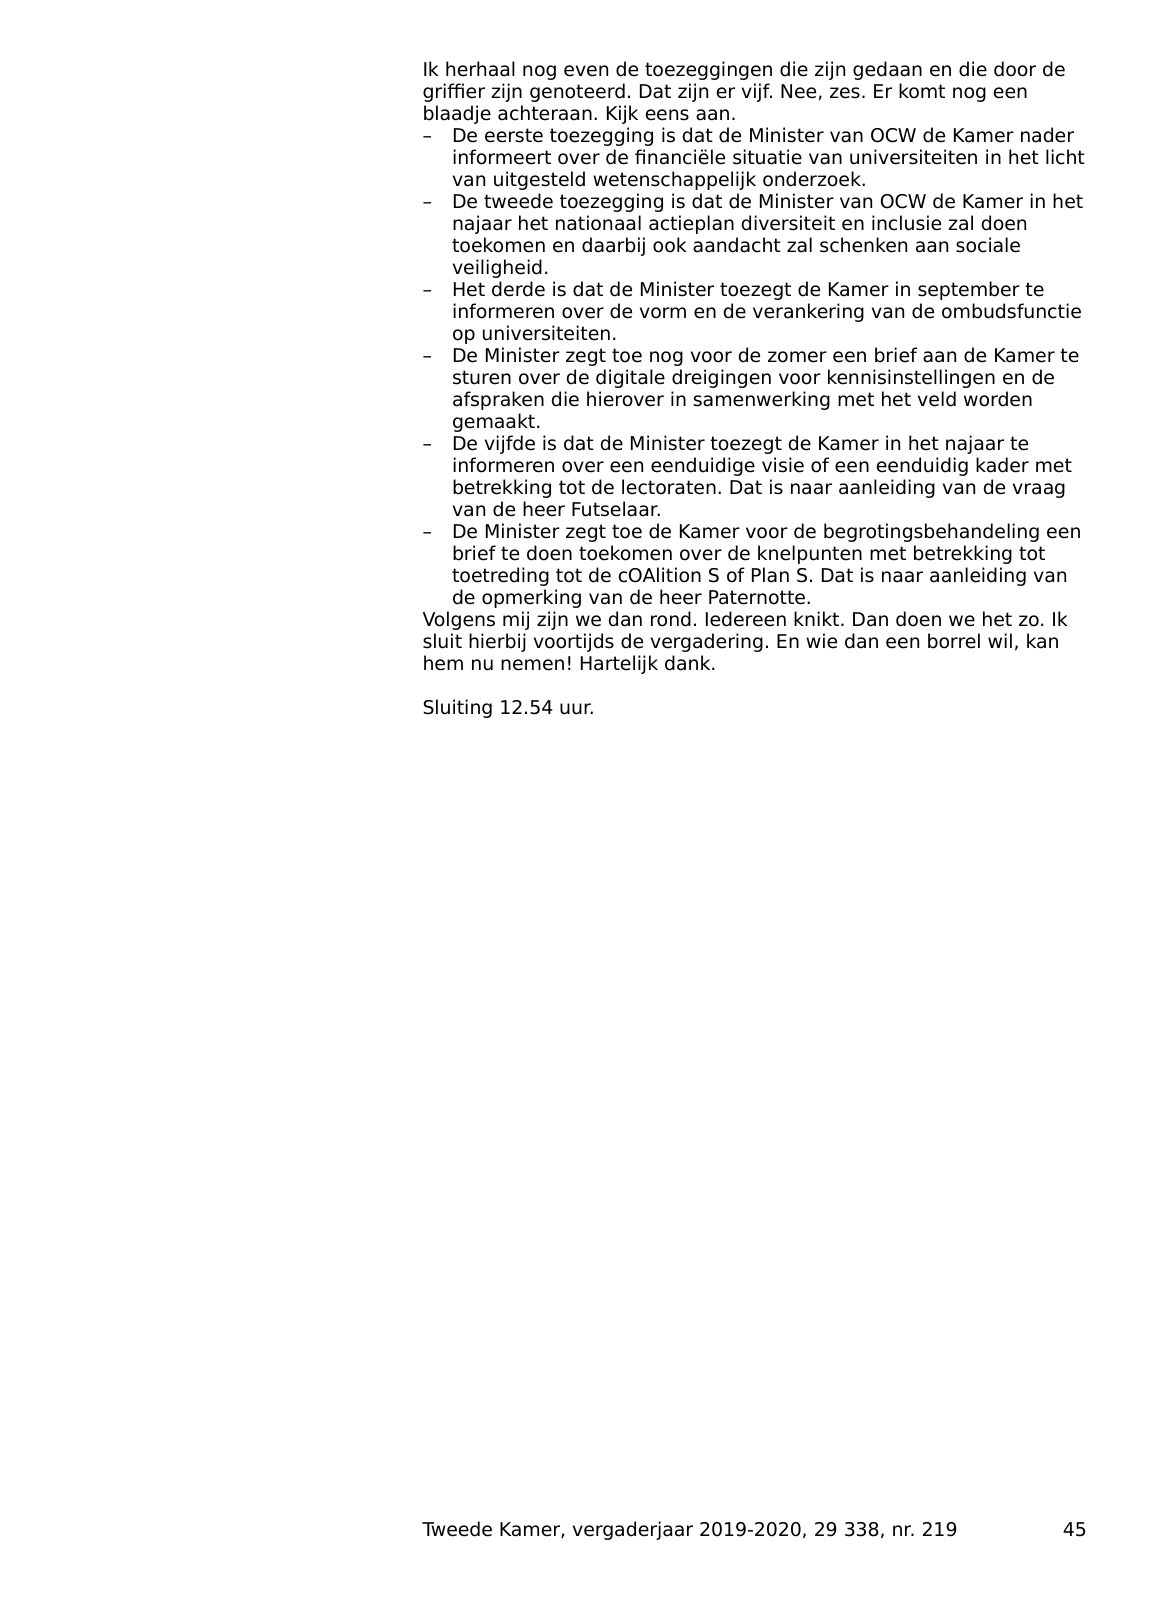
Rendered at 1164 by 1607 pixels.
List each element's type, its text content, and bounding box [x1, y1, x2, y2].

text Ik herhaal nog even de toezeggingen die zijn gedaan en die door de griffier zijn genoteerd. Dat zijn er vijf. Nee, zes. Er komt nog een blaadje achteraan. Kijk eens aan. [422, 59, 1087, 125]
text – De vijfde is dat de Minister toezegt de Kamer in het najaar te informeren over een eenduidige visie of een eenduidig kader met betrekking tot de lectoraten. Dat is naar aanleiding van de vraag van de heer Futselaar. [422, 433, 1087, 521]
text – Het derde is dat de Minister toezegt de Kamer in september te informeren over de vorm en de verankering van de ombudsfunctie op universiteiten. [422, 279, 1087, 345]
text Sluiting 12.54 uur. [422, 697, 1087, 719]
text – De Minister zegt toe nog voor de zomer een brief aan de Kamer te sturen over de digitale dreigingen voor kennisinstellingen en de afspraken die hierover in samenwerking met het veld worden gemaakt. [422, 345, 1087, 433]
text – De tweede toezegging is dat de Minister van OCW de Kamer in het najaar het nationaal actieplan diversiteit en inclusie zal doen toekomen en daarbij ook aandacht zal schenken aan sociale veiligheid. [422, 191, 1087, 279]
text Volgens mij zijn we dan rond. Iedereen knikt. Dan doen we het zo. Ik sluit hierbij voortijds de vergadering. En wie dan een borrel wil, kan hem nu nemen! Hartelijk dank. [422, 608, 1087, 674]
text – De eerste toezegging is dat de Minister van OCW de Kamer nader informeert over de financiële situatie van universiteiten in het licht van uitgesteld wetenschappelijk onderzoek. [422, 125, 1087, 191]
text – De Minister zegt toe de Kamer voor de begrotingsbehandeling een brief te doen toekomen over de knelpunten met betrekking tot toetreding tot de cOAlition S of Plan S. Dat is naar aanleiding van de opmerking van de heer Paternotte. [422, 521, 1087, 608]
